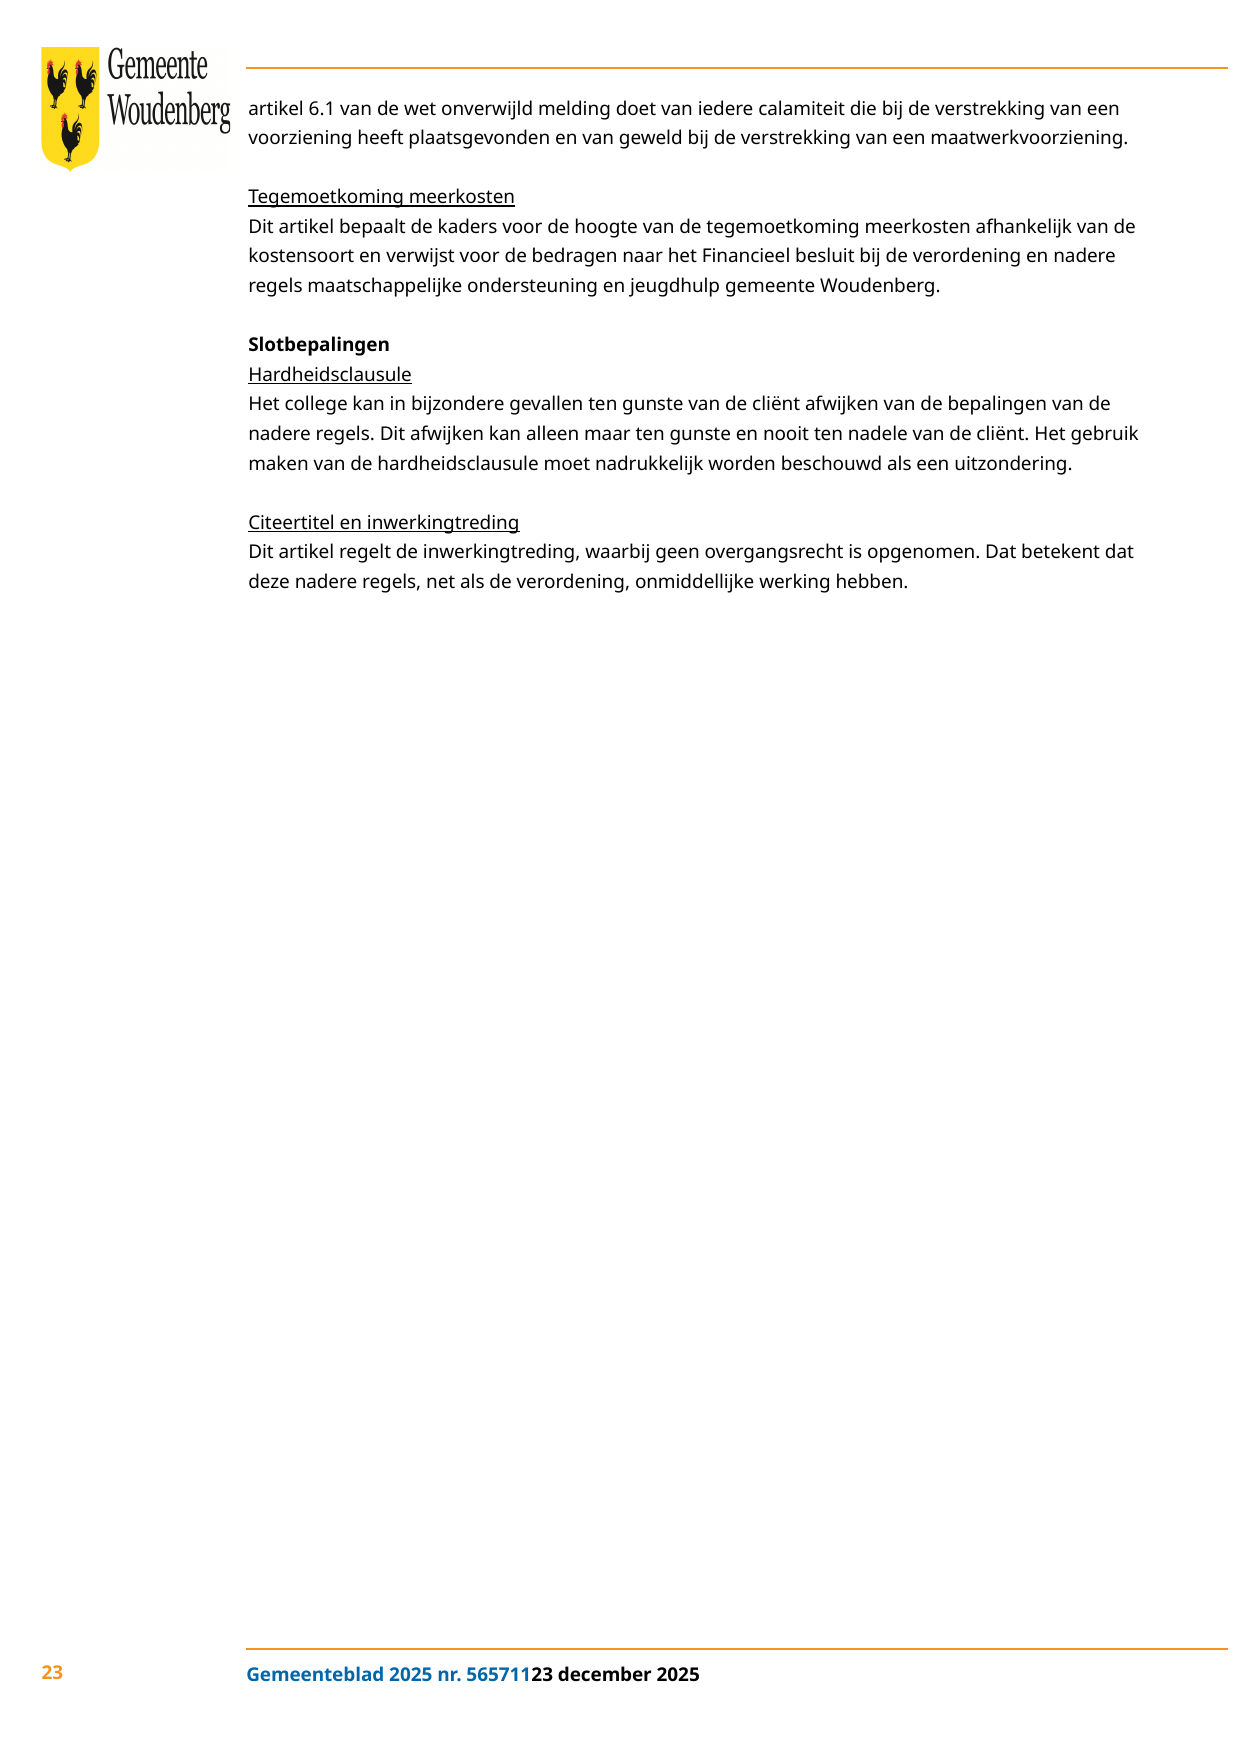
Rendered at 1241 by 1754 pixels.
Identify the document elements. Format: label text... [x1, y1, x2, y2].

text artikel 6.1 van de wet onverwijld melding doet van iedere calamiteit die bij de verstrekking van een voorziening heeft plaatsgevonden en van geweld bij de verstrekking van een maatwerkvoorziening. [248, 95, 1152, 150]
text Dit artikel regelt de inwerkingtreding, waarbij geen overgangsrecht is opgenomen. Dat betekent dat deze nadere regels, net als de verordening, onmiddellijke werking hebben. [248, 538, 1152, 594]
text Dit artikel bepaalt de kaders voor de hoogte van de tegemoetkoming meerkosten afhankelijk van de kostensoort en verwijst voor de bedragen naar het Financieel besluit bij de verordening en nadere regels maatschappelijke ondersteuning en jeugdhulp gemeente Woudenberg. [248, 213, 1152, 298]
text Hardheidsclausule [248, 361, 1152, 387]
text Het college kan in bijzondere gevallen ten gunste van de cliënt afwijken van de bepalingen van de nadere regels. Dit afwijken kan alleen maar ten gunste en nooit ten nadele van de cliënt. Het gebruik maken van de hardheidsclausule moet nadrukkelijk worden beschouwd als een uitzondering. [248, 391, 1152, 476]
text Citeertitel en inwerkingtreding [248, 509, 1152, 535]
text Tegemoetkoming meerkosten [248, 183, 1152, 209]
picture [41, 47, 231, 172]
text Slotbepalingen [248, 331, 1152, 357]
